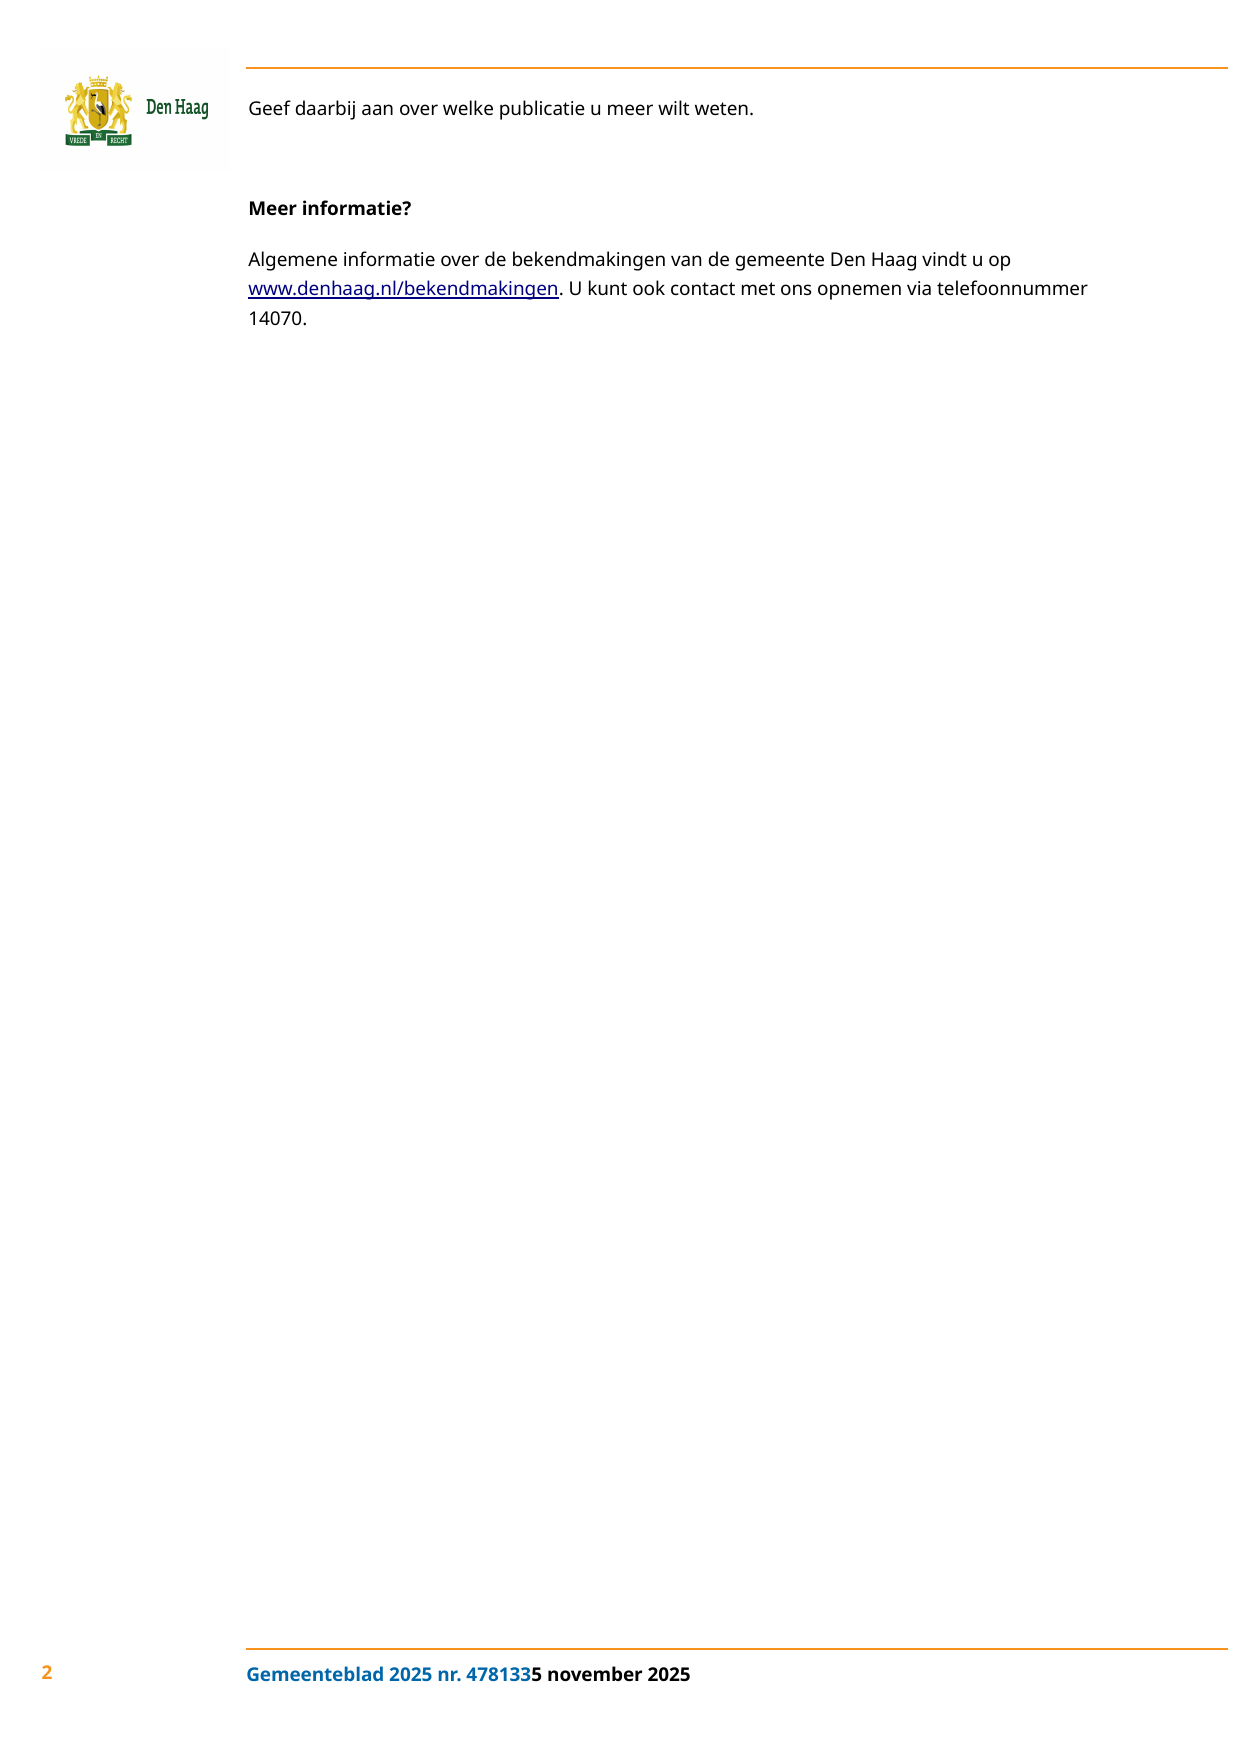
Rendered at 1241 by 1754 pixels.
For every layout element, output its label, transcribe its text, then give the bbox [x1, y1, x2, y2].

text Algemene informatie over de bekendmakingen van de gemeente Den Haag vindt u op www.denhaag.nl/bekendmakingen. U kunt ook contact met ons opnemen via telefoonnummer 14070. [248, 246, 1152, 331]
picture [41, 47, 231, 172]
text Geef daarbij aan over welke publicatie u meer wilt weten. [248, 95, 1152, 121]
text Meer informatie? [248, 196, 1152, 221]
